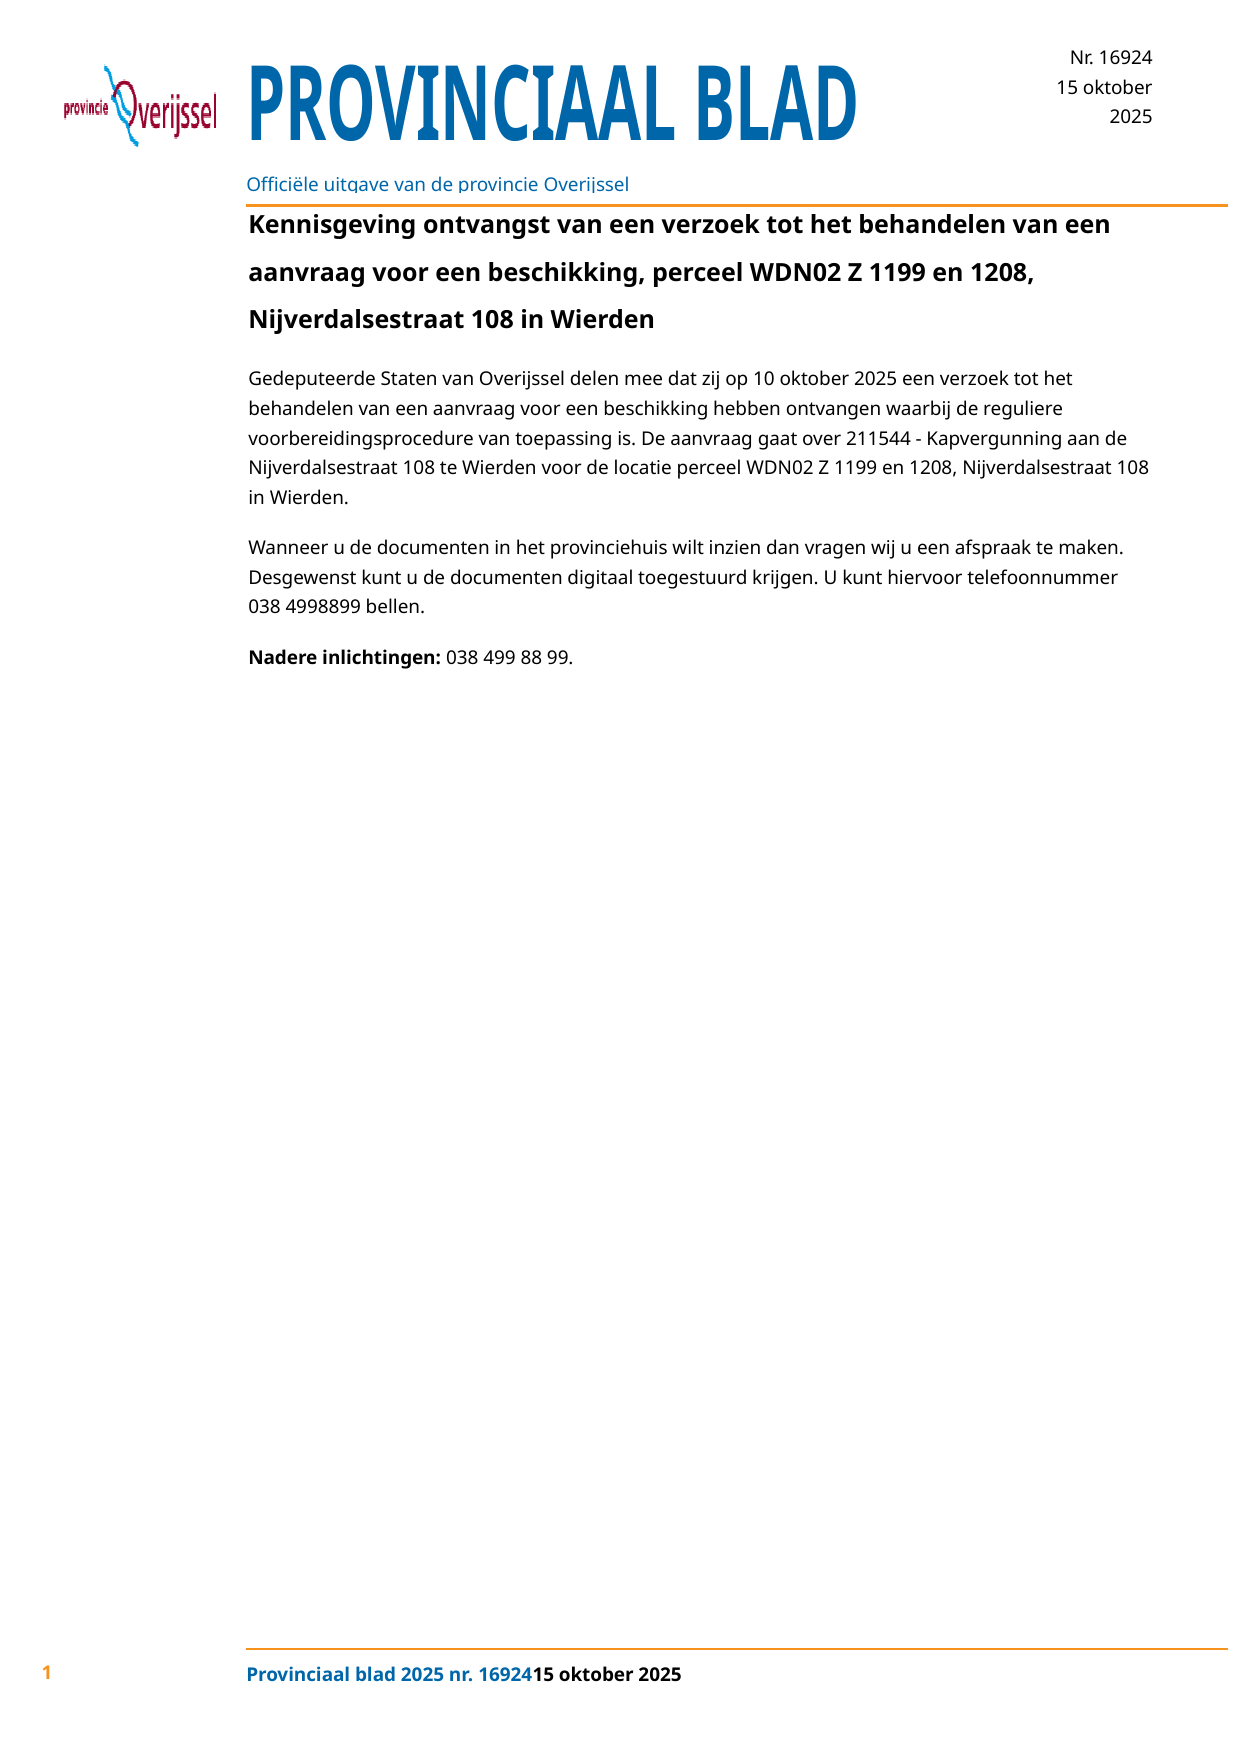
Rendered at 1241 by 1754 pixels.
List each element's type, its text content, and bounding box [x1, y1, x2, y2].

text Wanneer u de documenten in het provinciehuis wilt inzien dan vragen wij u een afspraak te maken. Desgewenst kunt u de documenten digitaal toegestuurd krijgen. U kunt hiervoor telefoonnummer 038 4998899 bellen. [248, 534, 1152, 619]
text Kennisgeving ontvangst van een verzoek tot het behandelen van een aanvraag voor een beschikking, perceel WDN02 Z 1199 en 1208, Nijverdalsestraat 108 in Wierden [248, 207, 1152, 336]
picture [41, 47, 231, 172]
text Nadere inlichtingen: 038 499 88 99. [248, 644, 1152, 669]
text Gedeputeerde Staten van Overijssel delen mee dat zij op 10 oktober 2025 een verzoek tot het behandelen van een aanvraag voor een beschikking hebben ontvangen waarbij de reguliere voorbereidingsprocedure van toepassing is. De aanvraag gaat over 211544 - Kapvergunning aan de Nijverdalsestraat 108 te Wierden voor de locatie perceel WDN02 Z 1199 en 1208, Nijverdalsestraat 108 in Wierden. [248, 366, 1152, 509]
